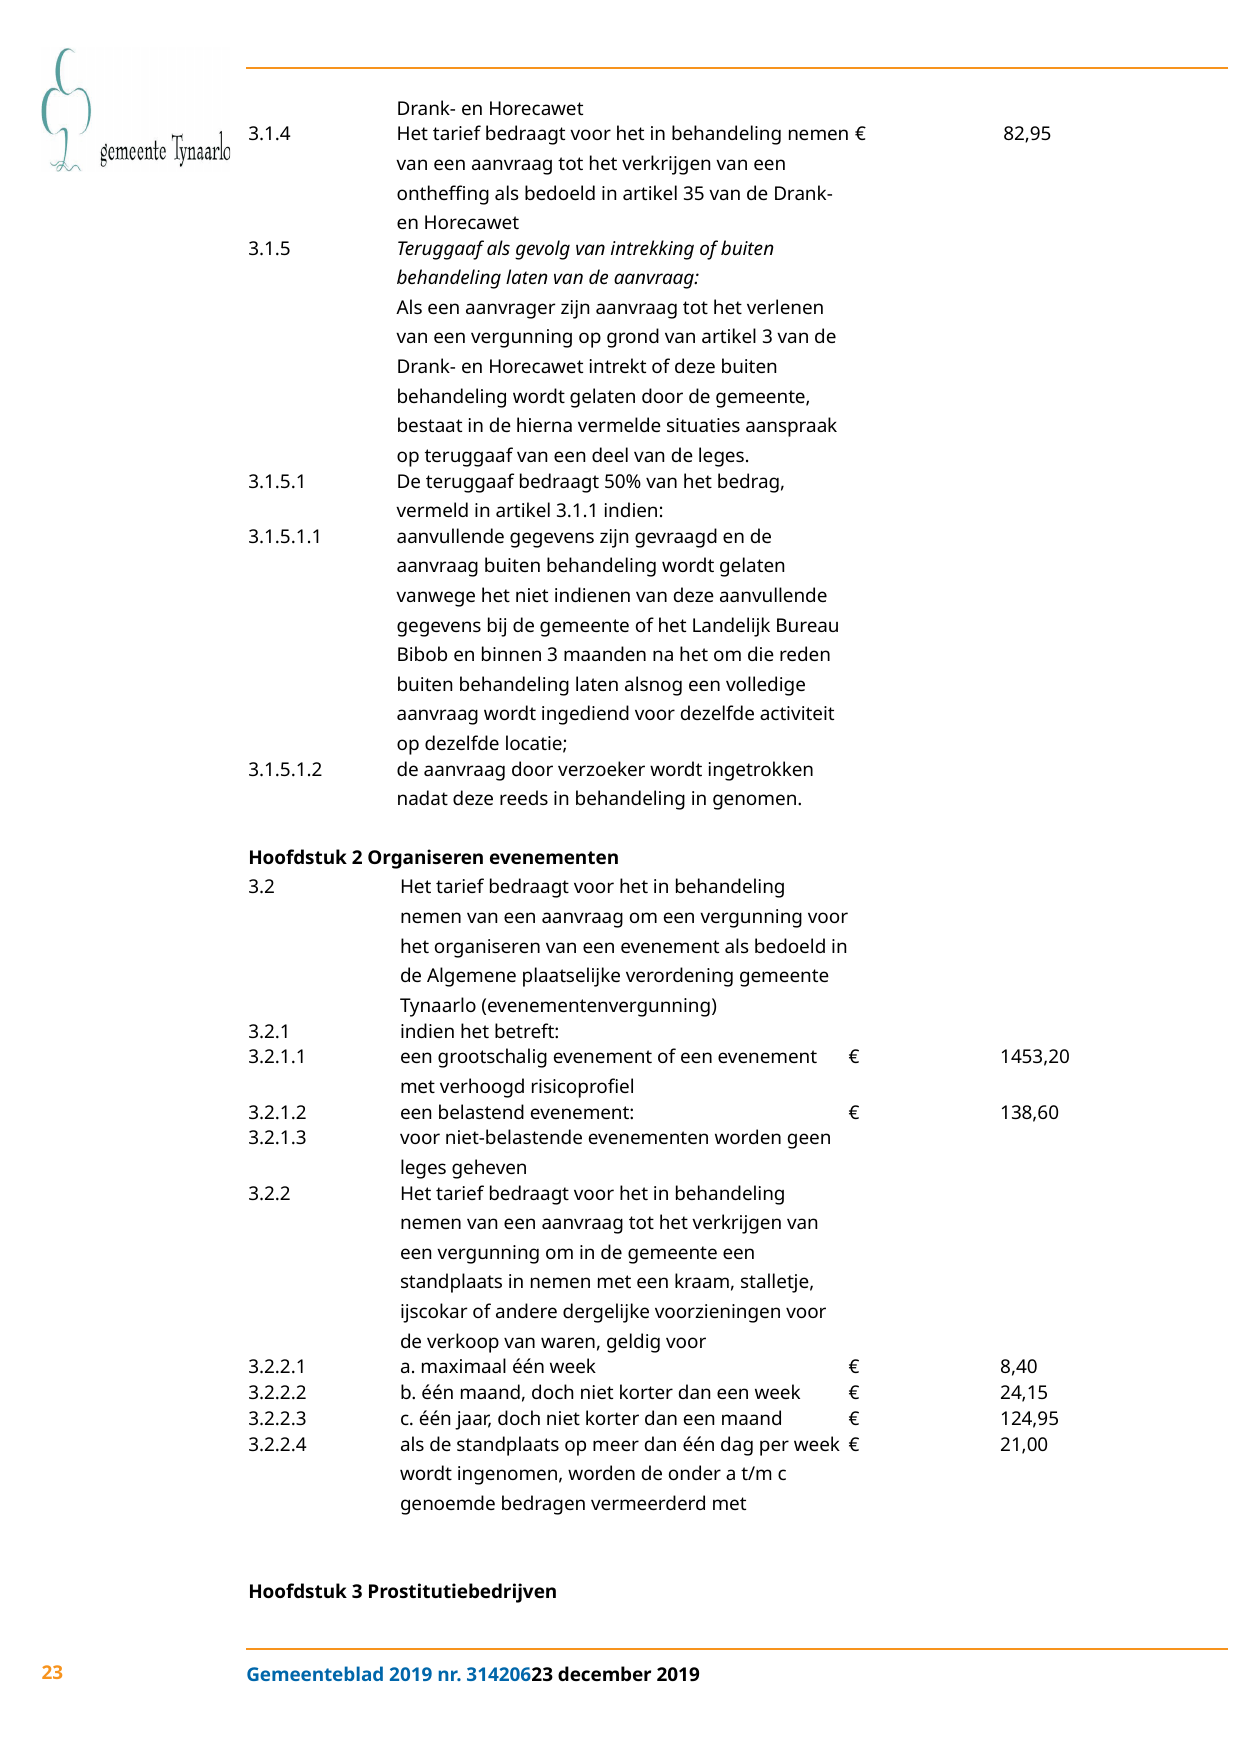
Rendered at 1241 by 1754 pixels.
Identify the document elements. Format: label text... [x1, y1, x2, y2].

table_cell 3.1.5 [248, 235, 396, 468]
table_cell [1003, 468, 1152, 523]
table_cell 3.2.2.2 [248, 1379, 400, 1405]
table_cell aanvullende gegevens zijn gevraagd en de aanvraag buiten behandeling wordt gelaten vanwege het niet indienen van deze aanvullende gegevens bij de gemeente of het Landelijk Bureau Bibob en binnen 3 maanden na het om die reden buiten behandeling laten alsnog een volledige aanvraag wordt ingediend voor dezelfde activiteit op dezelfde locatie; [396, 523, 855, 756]
table_cell [1003, 95, 1152, 121]
table_cell [1000, 1018, 1152, 1043]
table_cell 138,60 [1000, 1099, 1152, 1124]
table_cell a. maximaal één week [400, 1354, 848, 1379]
table_cell 8,40 [1000, 1354, 1152, 1379]
table_cell [1003, 756, 1152, 811]
table_header 3.2 [248, 874, 400, 1018]
table_cell 3.1.4 [248, 121, 396, 235]
table_cell € [855, 121, 1003, 235]
table_cell 3.2.1.1 [248, 1044, 400, 1099]
table_cell De teruggaaf bedraagt 50% van het bedrag, vermeld in artikel 3.1.1 indien: [396, 468, 855, 523]
table_cell [848, 1180, 1000, 1353]
table_cell [855, 523, 1003, 756]
table_cell 21,00 [1000, 1431, 1152, 1516]
table_cell 3.2.2.1 [248, 1354, 400, 1379]
table_cell [1000, 1125, 1152, 1180]
table_cell 24,15 [1000, 1379, 1152, 1405]
table_cell 3.1.5.1.2 [248, 756, 396, 811]
table_cell € [848, 1099, 1000, 1124]
table_cell [855, 468, 1003, 523]
table_cell Teruggaaf als gevolg van intrekking of buiten behandeling laten van de aanvraag: Als een aanvrager zijn aanvraag tot het verlenen van een vergunning op grond van artikel 3 van de Drank- en Horecawet intrekt of deze buiten behandeling wordt gelaten door de gemeente, bestaat in de hierna vermelde situaties aanspraak op teruggaaf van een deel van de leges. [396, 235, 855, 468]
picture [41, 47, 231, 172]
table_cell [848, 1018, 1000, 1043]
table_cell 3.2.2.4 [248, 1431, 400, 1516]
table_cell [1000, 1180, 1152, 1353]
table_cell 1453,20 [1000, 1044, 1152, 1099]
table_cell [1003, 235, 1152, 468]
table_cell € [848, 1044, 1000, 1099]
table_cell [1003, 523, 1152, 756]
table_cell indien het betreft: [400, 1018, 848, 1043]
table_cell 3.1.5.1.1 [248, 523, 396, 756]
table_cell [848, 1125, 1000, 1180]
table_header [848, 874, 1000, 1018]
table_cell 82,95 [1003, 121, 1152, 235]
table_cell [855, 756, 1003, 811]
table_cell € [848, 1431, 1000, 1516]
table_cell Het tarief bedraagt voor het in behandeling nemen van een aanvraag tot het verkrijgen van een vergunning om in de gemeente een standplaats in nemen met een kraam, stalletje, ijscokar of andere dergelijke voorzieningen voor de verkoop van waren, geldig voor [400, 1180, 848, 1353]
table_cell als de standplaats op meer dan één dag per week wordt ingenomen, worden de onder a t/m c genoemde bedragen vermeerderd met [400, 1431, 848, 1516]
table_cell 124,95 [1000, 1405, 1152, 1431]
table_cell [855, 235, 1003, 468]
table_header Het tarief bedraagt voor het in behandeling nemen van een aanvraag om een vergunning voor het organiseren van een evenement als bedoeld in de Algemene plaatselijke verordening gemeente Tynaarlo (evenementenvergunning) [400, 874, 848, 1018]
table_cell de aanvraag door verzoeker wordt ingetrokken nadat deze reeds in behandeling in genomen. [396, 756, 855, 811]
table_cell c. één jaar, doch niet korter dan een maand [400, 1405, 848, 1431]
table_cell [855, 95, 1003, 121]
table_cell een belastend evenement: [400, 1099, 848, 1124]
text Hoofdstuk 3 Prostitutiebedrijven [248, 1578, 1152, 1604]
table_cell 3.2.1.3 [248, 1125, 400, 1180]
table_cell 3.2.2.3 [248, 1405, 400, 1431]
table_cell € [848, 1379, 1000, 1405]
text Hoofdstuk 2 Organiseren evenementen [248, 844, 1152, 870]
table_cell Drank- en Horecawet [396, 95, 855, 121]
table_cell € [848, 1405, 1000, 1431]
table_cell 3.2.1.2 [248, 1099, 400, 1124]
table_cell [248, 95, 396, 121]
table_cell Het tarief bedraagt voor het in behandeling nemen van een aanvraag tot het verkrijgen van een ontheffing als bedoeld in artikel 35 van de Drank- en Horecawet [396, 121, 855, 235]
table_cell 3.2.1 [248, 1018, 400, 1043]
table_cell 3.2.2 [248, 1180, 400, 1353]
table_cell voor niet-belastende evenementen worden geen leges geheven [400, 1125, 848, 1180]
table_cell 3.1.5.1 [248, 468, 396, 523]
table_cell € [848, 1354, 1000, 1379]
table_cell een grootschalig evenement of een evenement met verhoogd risicoprofiel [400, 1044, 848, 1099]
table_header [1000, 874, 1152, 1018]
table_cell b. één maand, doch niet korter dan een week [400, 1379, 848, 1405]
